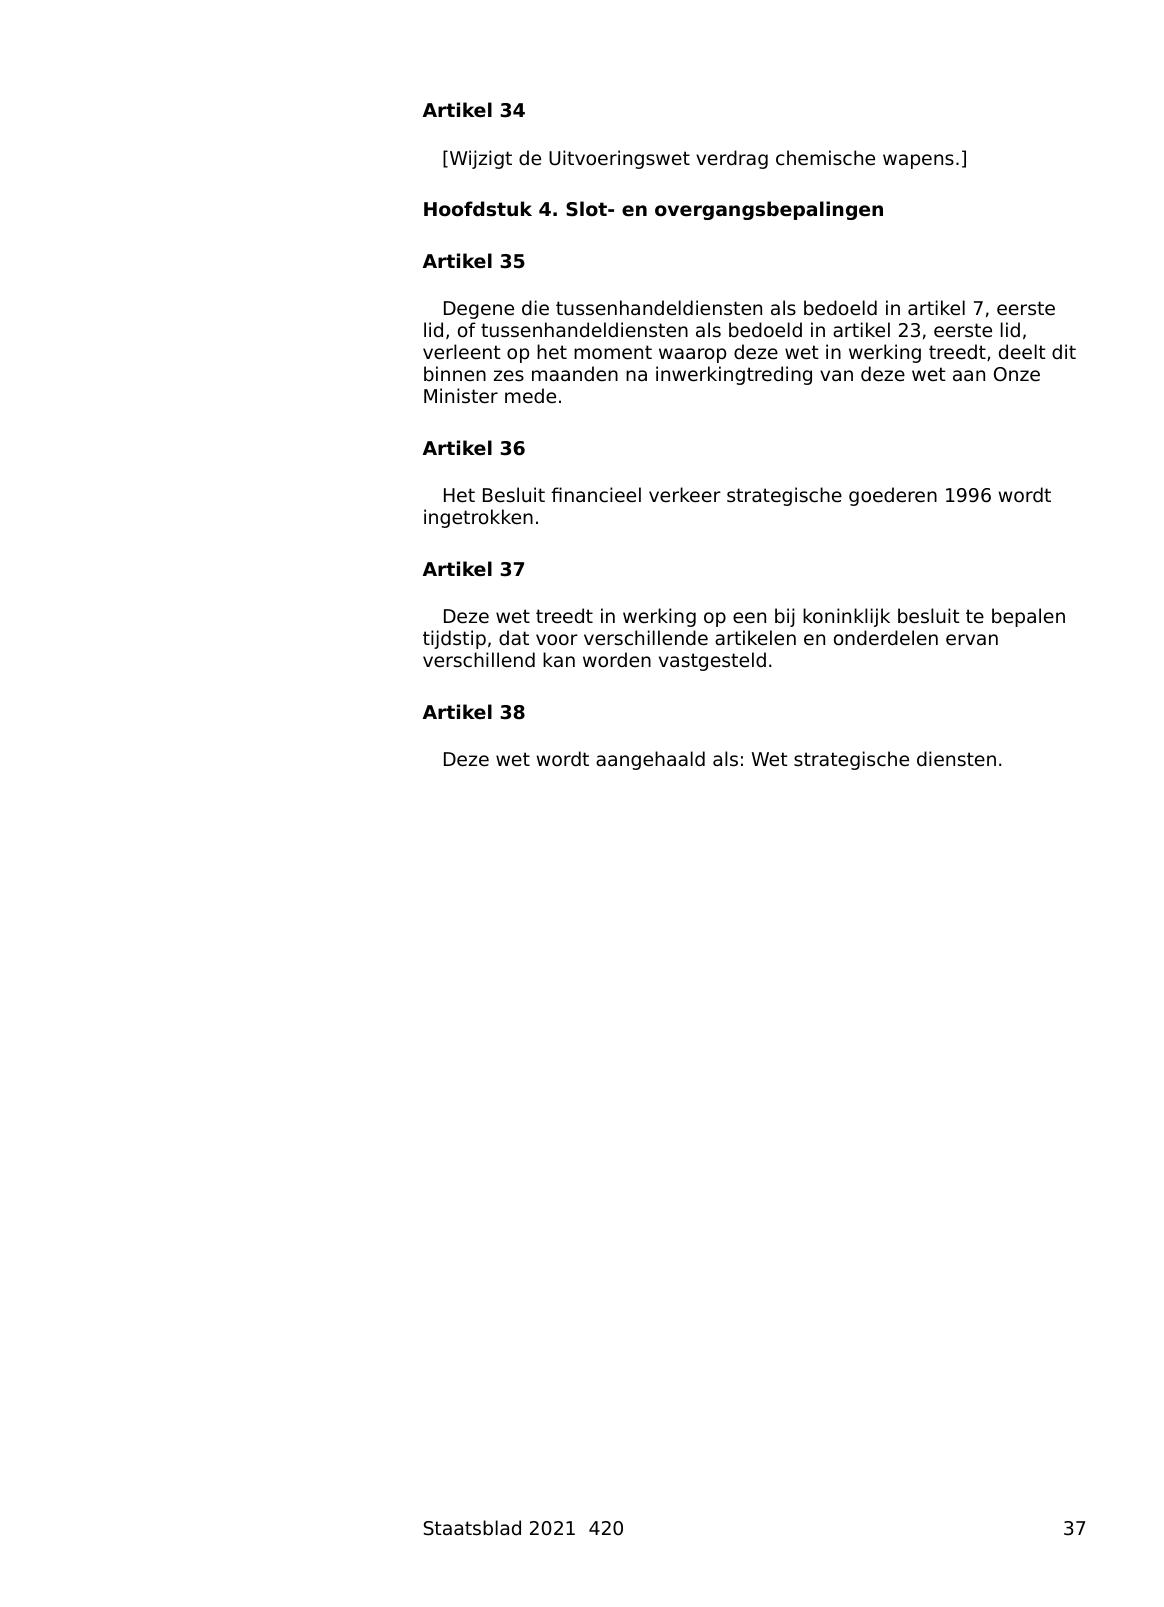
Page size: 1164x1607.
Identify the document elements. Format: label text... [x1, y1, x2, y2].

subtitle Artikel 35 [422, 251, 1087, 273]
text Deze wet treedt in werking op een bij koninklijk besluit te bepalen tijdstip, dat voor verschillende artikelen en onderdelen ervan verschillend kan worden vastgesteld. [422, 606, 1087, 672]
text Het Besluit financieel verkeer strategische goederen 1996 wordt ingetrokken. [422, 485, 1087, 529]
subtitle Artikel 37 [422, 559, 1087, 581]
subtitle Hoofdstuk 4. Slot- en overgangsbepalingen [422, 199, 1087, 221]
subtitle Artikel 38 [422, 702, 1087, 724]
subtitle Artikel 36 [422, 438, 1087, 460]
subtitle Artikel 34 [422, 100, 1087, 122]
text Deze wet wordt aangehaald als: Wet strategische diensten. [422, 749, 1087, 771]
text [Wijzigt de Uitvoeringswet verdrag chemische wapens.] [422, 147, 1087, 169]
text Degene die tussenhandeldiensten als bedoeld in artikel 7, eerste lid, of tussenhandeldiensten als bedoeld in artikel 23, eerste lid, verleent op het moment waarop deze wet in werking treedt, deelt dit binnen zes maanden na inwerkingtreding van deze wet aan Onze Minister mede. [422, 298, 1087, 408]
